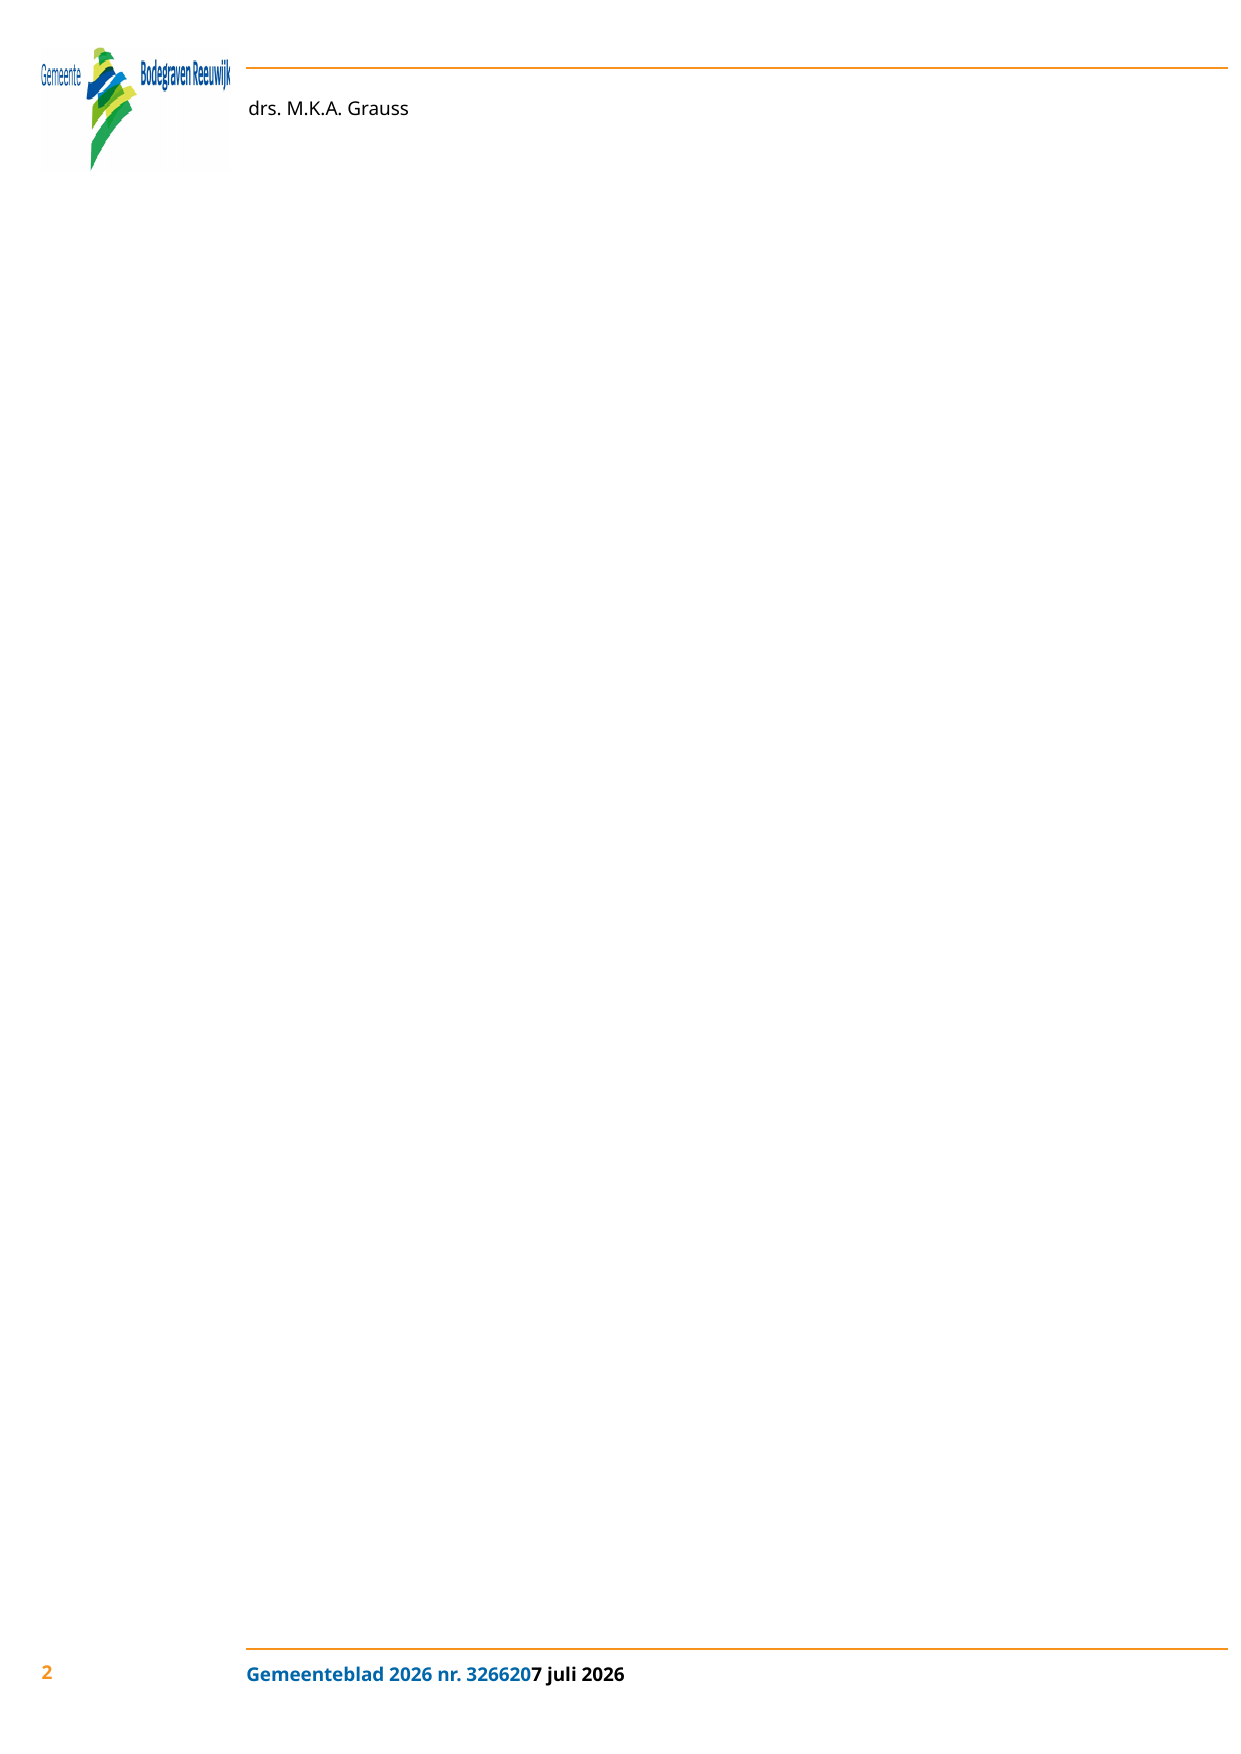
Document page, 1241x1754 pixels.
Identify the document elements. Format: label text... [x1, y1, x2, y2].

text drs. M.K.A. Grauss [248, 95, 1152, 121]
picture [41, 47, 231, 172]
